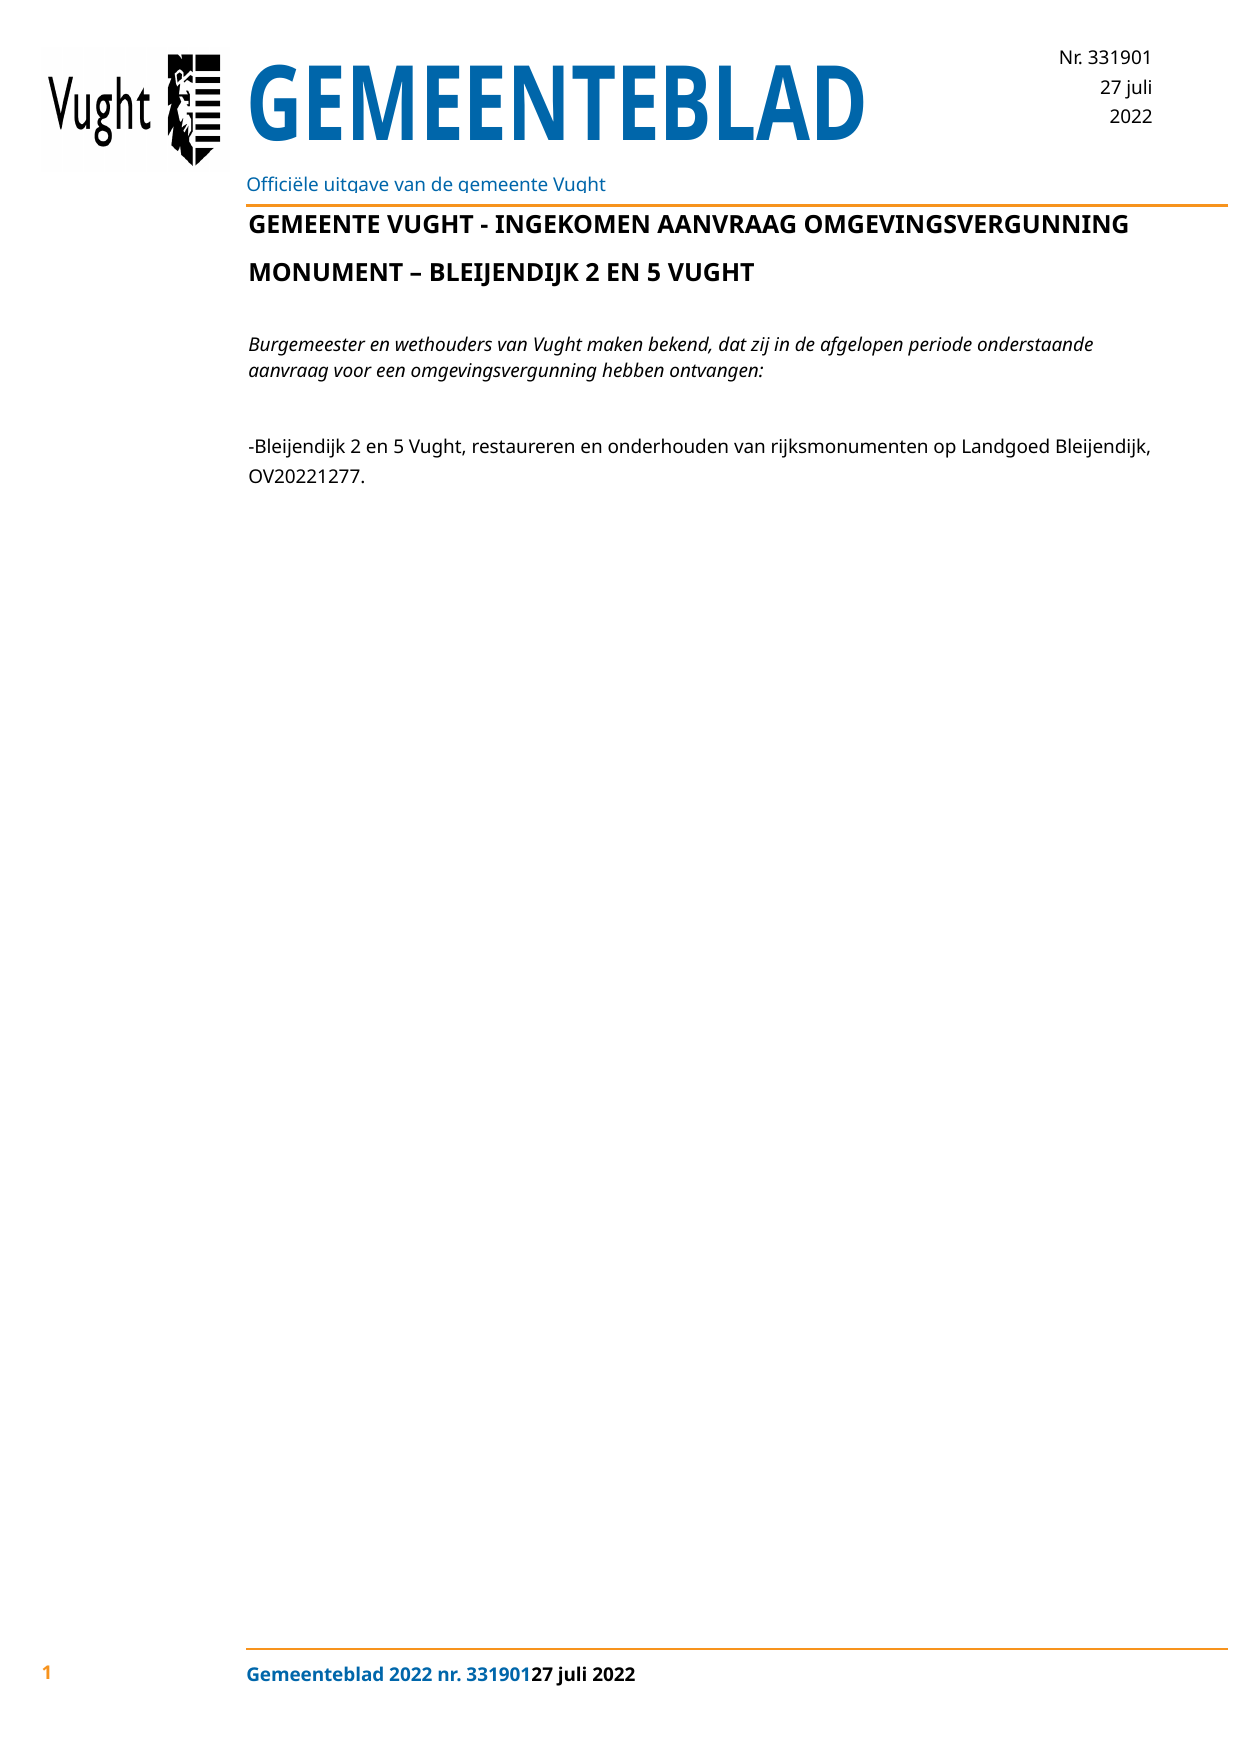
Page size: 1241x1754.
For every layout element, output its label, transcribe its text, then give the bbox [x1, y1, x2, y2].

text -Bleijendijk 2 en 5 Vught, restaureren en onderhouden van rijksmonumenten op Landgoed Bleijendijk, OV20221277. [248, 433, 1152, 489]
text Burgemeester en wethouders van Vught maken bekend, dat zij in de afgelopen periode onderstaande aanvraag voor een omgevingsvergunning hebben ontvangen: [248, 331, 1152, 383]
text GEMEENTE VUGHT - INGEKOMEN AANVRAAG OMGEVINGSVERGUNNING MONUMENT – BLEIJENDIJK 2 EN 5 VUGHT [248, 207, 1152, 288]
picture [41, 47, 231, 172]
